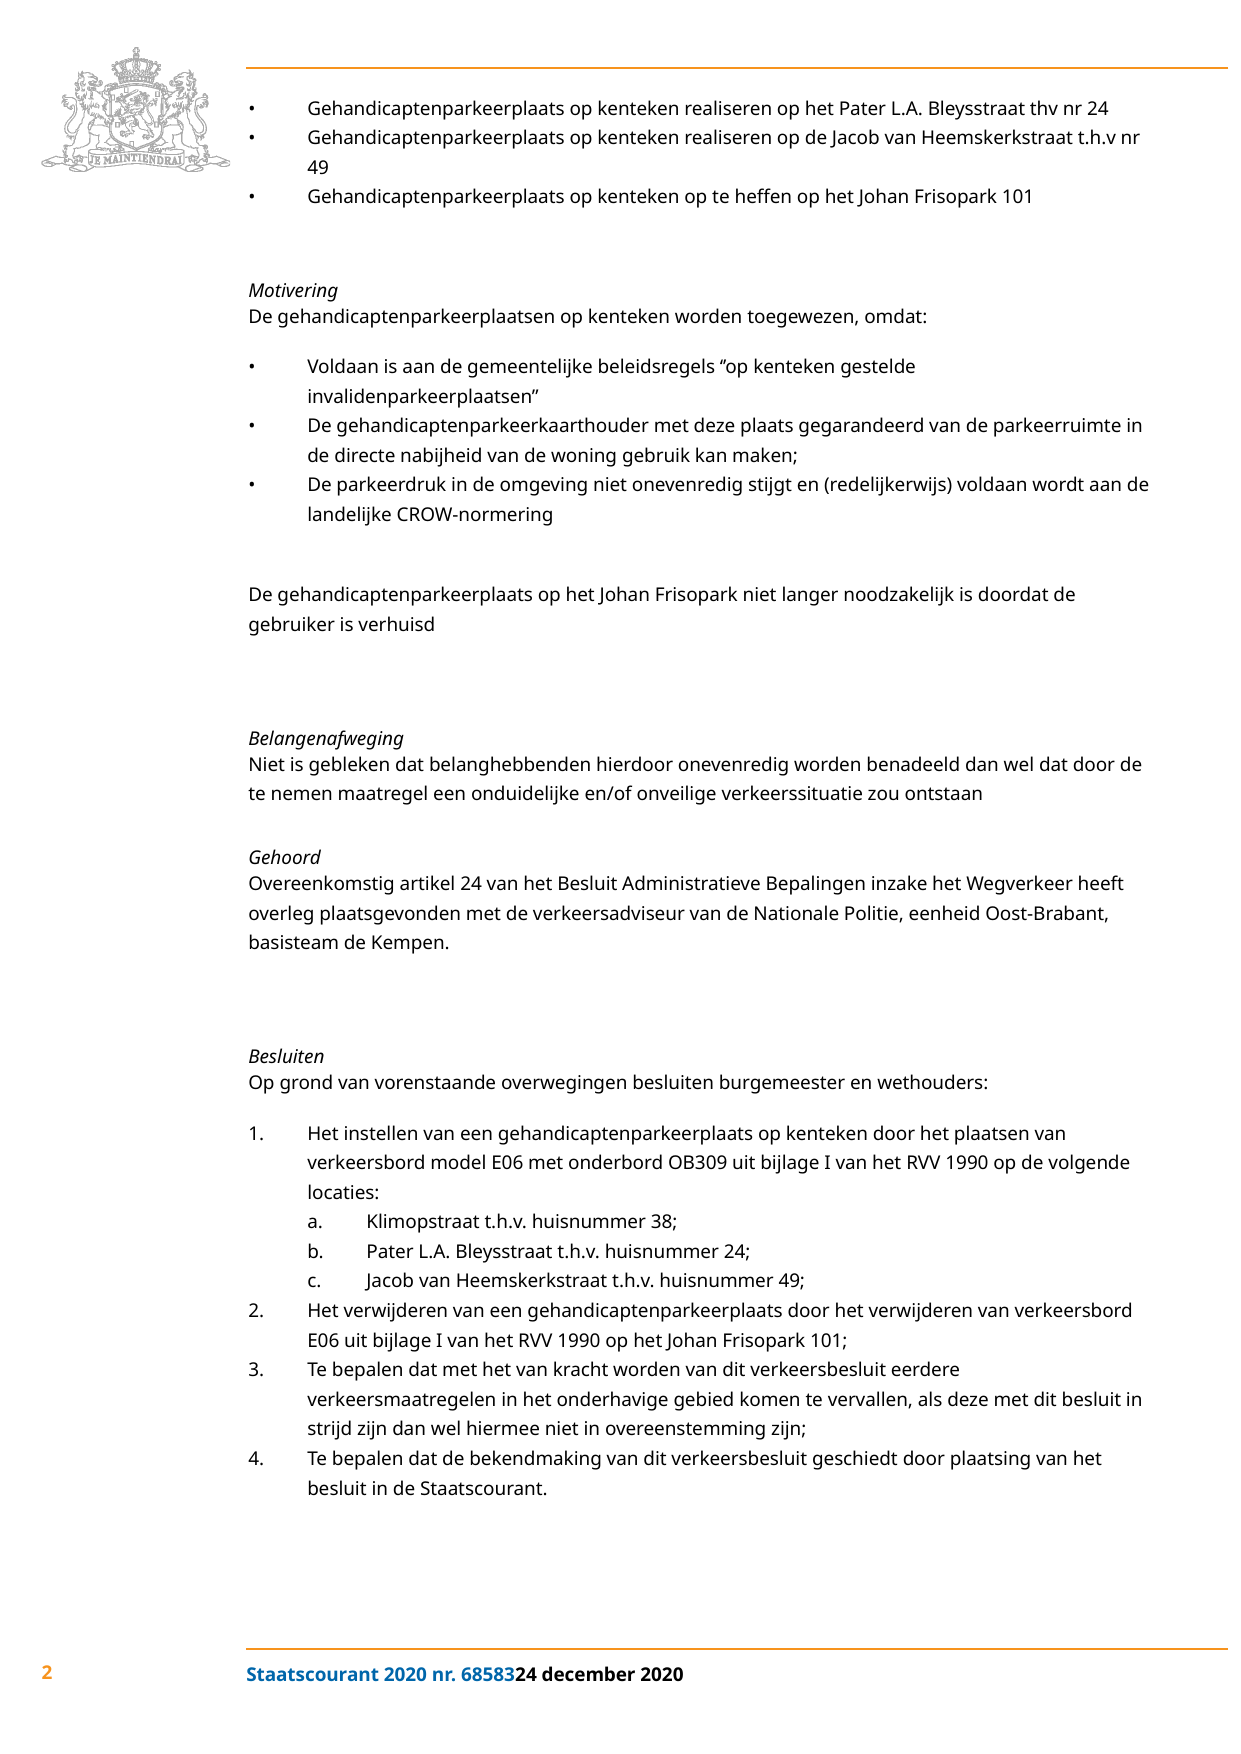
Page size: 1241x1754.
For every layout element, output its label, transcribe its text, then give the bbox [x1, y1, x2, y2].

list Te bepalen dat met het van kracht worden van dit verkeersbesluit eerdere verkeersmaatregelen in het onderhavige gebied komen te vervallen, als deze met dit besluit in strijd zijn dan wel hiermee niet in overeenstemming zijn; [248, 1356, 1152, 1441]
text De gehandicaptenparkeerplaatsen op kenteken worden toegewezen, omdat: [248, 303, 1152, 328]
text Overeenkomstig artikel 24 van het Besluit Administratieve Bepalingen inzake het Wegverkeer heeft overleg plaatsgevonden met de verkeersadviseur van de Nationale Politie, eenheid Oost-Brabant, basisteam de Kempen. [248, 870, 1152, 955]
list Gehandicaptenparkeerplaats op kenteken realiseren op het Pater L.A. Bleysstraat thv nr 24 [248, 95, 1152, 121]
text Gehoord [248, 844, 1152, 870]
list Het verwijderen van een gehandicaptenparkeerplaats door het verwijderen van verkeersbord E06 uit bijlage I van het RVV 1990 op het Johan Frisopark 101; [248, 1297, 1152, 1353]
list Gehandicaptenparkeerplaats op kenteken realiseren op de Jacob van Heemskerkstraat t.h.v nr 49 [248, 124, 1152, 180]
text Op grond van vorenstaande overwegingen besluiten burgemeester en wethouders: [248, 1069, 1152, 1095]
text Niet is gebleken dat belanghebbenden hierdoor onevenredig worden benadeeld dan wel dat door de te nemen maatregel een onduidelijke en/of onveilige verkeerssituatie zou ontstaan [248, 751, 1152, 806]
text Belangenafweging [248, 725, 1152, 751]
list Voldaan is aan de gemeentelijke beleidsregels ‘’op kenteken gestelde invalidenparkeerplaatsen’’ [248, 353, 1152, 408]
text Motivering [248, 277, 1152, 303]
list Pater L.A. Bleysstraat t.h.v. huisnummer 24; [307, 1238, 1152, 1264]
list Jacob van Heemskerkstraat t.h.v. huisnummer 49; [307, 1268, 1152, 1293]
text Besluiten [248, 1044, 1152, 1069]
list De parkeerdruk in de omgeving niet onevenredig stijgt en (redelijkerwijs) voldaan wordt aan de landelijke CROW-normering [248, 472, 1152, 527]
text De gehandicaptenparkeerplaats op het Johan Frisopark niet langer noodzakelijk is doordat de gebruiker is verhuisd [248, 581, 1152, 636]
list Gehandicaptenparkeerplaats op kenteken op te heffen op het Johan Frisopark 101 [248, 183, 1152, 209]
list Klimopstraat t.h.v. huisnummer 38; [307, 1208, 1152, 1234]
picture [41, 47, 231, 172]
list Te bepalen dat de bekendmaking van dit verkeersbesluit geschiedt door plaatsing van het besluit in de Staatscourant. [248, 1445, 1152, 1501]
list Het instellen van een gehandicaptenparkeerplaats op kenteken door het plaatsen van verkeersbord model E06 met onderbord OB309 uit bijlage I van het RVV 1990 op de volgende locaties: [248, 1120, 1152, 1205]
list De gehandicaptenparkeerkaarthouder met deze plaats gegarandeerd van de parkeerruimte in de directe nabijheid van de woning gebruik kan maken; [248, 412, 1152, 468]
